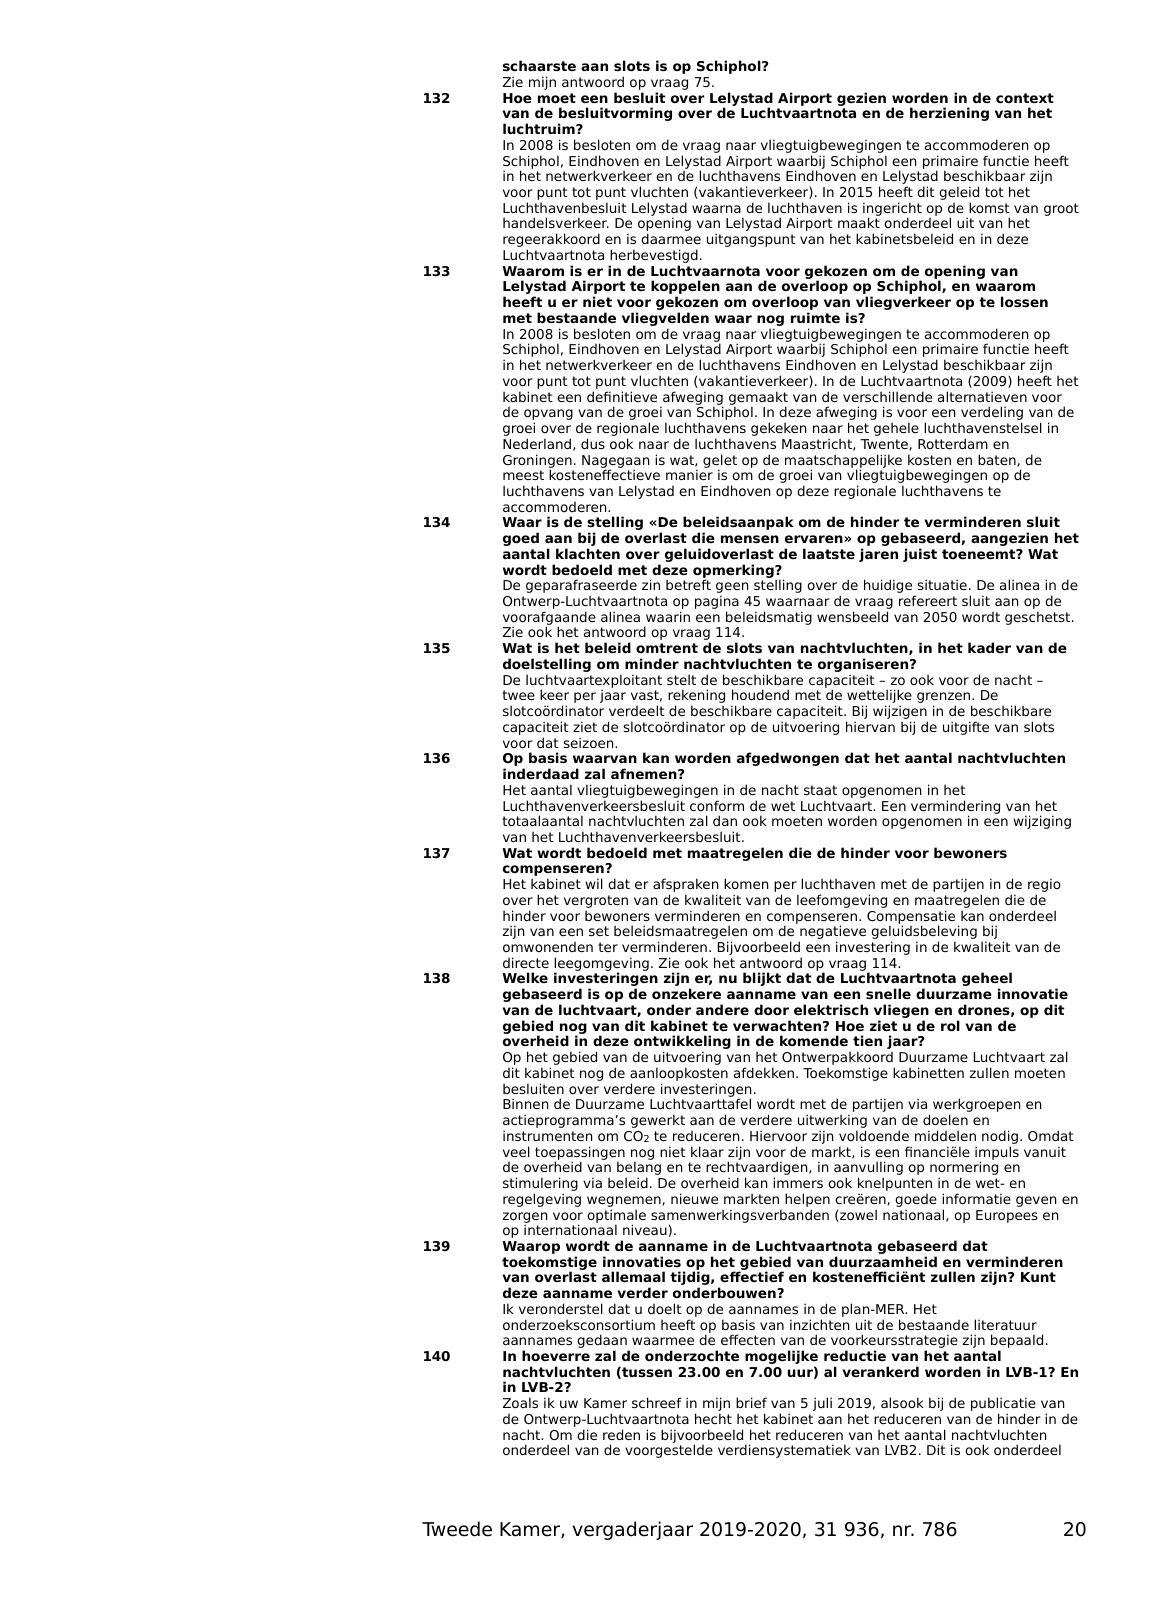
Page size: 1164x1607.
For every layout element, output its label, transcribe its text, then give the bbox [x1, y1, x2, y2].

table_cell [422, 59, 496, 91]
table_cell 140 [422, 1349, 496, 1459]
table_cell Op basis waarvan kan worden afgedwongen dat het aantal nachtvluchten inderdaad zal afnemen? Het aantal vliegtuigbewegingen in de nacht staat opgenomen in het Luchthavenverkeersbesluit conform de wet Luchtvaart. Een vermindering van het totaalaantal nachtvluchten zal dan ook moeten worden opgenomen in een wijziging van het Luchthavenverkeersbesluit. [496, 751, 1087, 846]
table_cell Hoe moet een besluit over Lelystad Airport gezien worden in de context van de besluitvorming over de Luchtvaartnota en de herziening van het luchtruim? In 2008 is besloten om de vraag naar vliegtuigbewegingen te accommoderen op Schiphol, Eindhoven en Lelystad Airport waarbij Schiphol een primaire functie heeft in het netwerkverkeer en de luchthavens Eindhoven en Lelystad beschikbaar zijn voor punt tot punt vluchten (vakantieverkeer). In 2015 heeft dit geleid tot het Luchthavenbesluit Lelystad waarna de luchthaven is ingericht op de komst van groot handelsverkeer. De opening van Lelystad Airport maakt onderdeel uit van het regeerakkoord en is daarmee uitgangspunt van het kabinetsbeleid en in deze Luchtvaartnota herbevestigd. [496, 91, 1087, 263]
table_cell 136 [422, 751, 496, 846]
table_cell 133 [422, 264, 496, 515]
table_cell Waarom is er in de Luchtvaarnota voor gekozen om de opening van Lelystad Airport te koppelen aan de overloop op Schiphol, en waarom heeft u er niet voor gekozen om overloop van vliegverkeer op te lossen met bestaande vliegvelden waar nog ruimte is? In 2008 is besloten om de vraag naar vliegtuigbewegingen te accommoderen op Schiphol, Eindhoven en Lelystad Airport waarbij Schiphol een primaire functie heeft in het netwerkverkeer en de luchthavens Eindhoven en Lelystad beschikbaar zijn voor punt tot punt vluchten (vakantieverkeer). In de Luchtvaartnota (2009) heeft het kabinet een definitieve afweging gemaakt van de verschillende alternatieven voor de opvang van de groei van Schiphol. In deze afweging is voor een verdeling van de groei over de regionale luchthavens gekeken naar het gehele luchthavenstelsel in Nederland, dus ook naar de luchthavens Maastricht, Twente, Rotterdam en Groningen. Nagegaan is wat, gelet op de maatschappelijke kosten en baten, de meest kosteneffectieve manier is om de groei van vliegtuigbewegingen op de luchthavens van Lelystad en Eindhoven op deze regionale luchthavens te accommoderen. [496, 264, 1087, 515]
table_cell Wat is het beleid omtrent de slots van nachtvluchten, in het kader van de doelstelling om minder nachtvluchten te organiseren? De luchtvaartexploitant stelt de beschikbare capaciteit – zo ook voor de nacht – twee keer per jaar vast, rekening houdend met de wettelijke grenzen. De slotcoördinator verdeelt de beschikbare capaciteit. Bij wijzigen in de beschikbare capaciteit ziet de slotcoördinator op de uitvoering hiervan bij de uitgifte van slots voor dat seizoen. [496, 641, 1087, 751]
table_cell 132 [422, 91, 496, 263]
table_cell 137 [422, 846, 496, 971]
table_cell Welke investeringen zijn er, nu blijkt dat de Luchtvaartnota geheel gebaseerd is op de onzekere aanname van een snelle duurzame innovatie van de luchtvaart, onder andere door elektrisch vliegen en drones, op dit gebied nog van dit kabinet te verwachten? Hoe ziet u de rol van de overheid in deze ontwikkeling in de komende tien jaar? Op het gebied van de uitvoering van het Ontwerpakkoord Duurzame Luchtvaart zal dit kabinet nog de aanloopkosten afdekken. Toekomstige kabinetten zullen moeten besluiten over verdere investeringen. Binnen de Duurzame Luchtvaarttafel wordt met de partijen via werkgroepen en actieprogramma’s gewerkt aan de verdere uitwerking van de doelen en instrumenten om CO2 te reduceren. Hiervoor zijn voldoende middelen nodig. Omdat veel toepassingen nog niet klaar zijn voor de markt, is een financiële impuls vanuit de overheid van belang en te rechtvaardigen, in aanvulling op normering en stimulering via beleid. De overheid kan immers ook knelpunten in de wet- en regelgeving wegnemen, nieuwe markten helpen creëren, goede informatie geven en zorgen voor optimale samenwerkingsverbanden (zowel nationaal, op Europees en op internationaal niveau). [496, 971, 1087, 1239]
table_cell 138 [422, 971, 496, 1239]
table_cell In hoeverre zal de onderzochte mogelijke reductie van het aantal nachtvluchten (tussen 23.00 en 7.00 uur) al verankerd worden in LVB-1? En in LVB-2? Zoals ik uw Kamer schreef in mijn brief van 5 juli 2019, alsook bij de publicatie van de Ontwerp-Luchtvaartnota hecht het kabinet aan het reduceren van de hinder in de nacht. Om die reden is bijvoorbeeld het reduceren van het aantal nachtvluchten onderdeel van de voorgestelde verdiensystematiek van LVB2. Dit is ook onderdeel [496, 1349, 1087, 1459]
table_cell Wat wordt bedoeld met maatregelen die de hinder voor bewoners compenseren? Het kabinet wil dat er afspraken komen per luchthaven met de partijen in de regio over het vergroten van de kwaliteit van de leefomgeving en maatregelen die de hinder voor bewoners verminderen en compenseren. Compensatie kan onderdeel zijn van een set beleidsmaatregelen om de negatieve geluidsbeleving bij omwonenden ter verminderen. Bijvoorbeeld een investering in de kwaliteit van de directe leegomgeving. Zie ook het antwoord op vraag 114. [496, 846, 1087, 971]
table_cell Waar is de stelling «De beleidsaanpak om de hinder te verminderen sluit goed aan bij de overlast die mensen ervaren» op gebaseerd, aangezien het aantal klachten over geluidoverlast de laatste jaren juist toeneemt? Wat wordt bedoeld met deze opmerking? De geparafraseerde zin betreft geen stelling over de huidige situatie. De alinea in de Ontwerp-Luchtvaartnota op pagina 45 waarnaar de vraag refereert sluit aan op de voorafgaande alinea waarin een beleidsmatig wensbeeld van 2050 wordt geschetst. Zie ook het antwoord op vraag 114. [496, 515, 1087, 641]
table_cell 135 [422, 641, 496, 751]
table_cell schaarste aan slots is op Schiphol? Zie mijn antwoord op vraag 75. [496, 59, 1087, 91]
table_cell 134 [422, 515, 496, 641]
table_cell 139 [422, 1239, 496, 1349]
table_cell Waarop wordt de aanname in de Luchtvaartnota gebaseerd dat toekomstige innovaties op het gebied van duurzaamheid en verminderen van overlast allemaal tijdig, effectief en kostenefficiënt zullen zijn? Kunt deze aanname verder onderbouwen? Ik veronderstel dat u doelt op de aannames in de plan-MER. Het onderzoeksconsortium heeft op basis van inzichten uit de bestaande literatuur aannames gedaan waarmee de effecten van de voorkeursstrategie zijn bepaald. [496, 1239, 1087, 1349]
